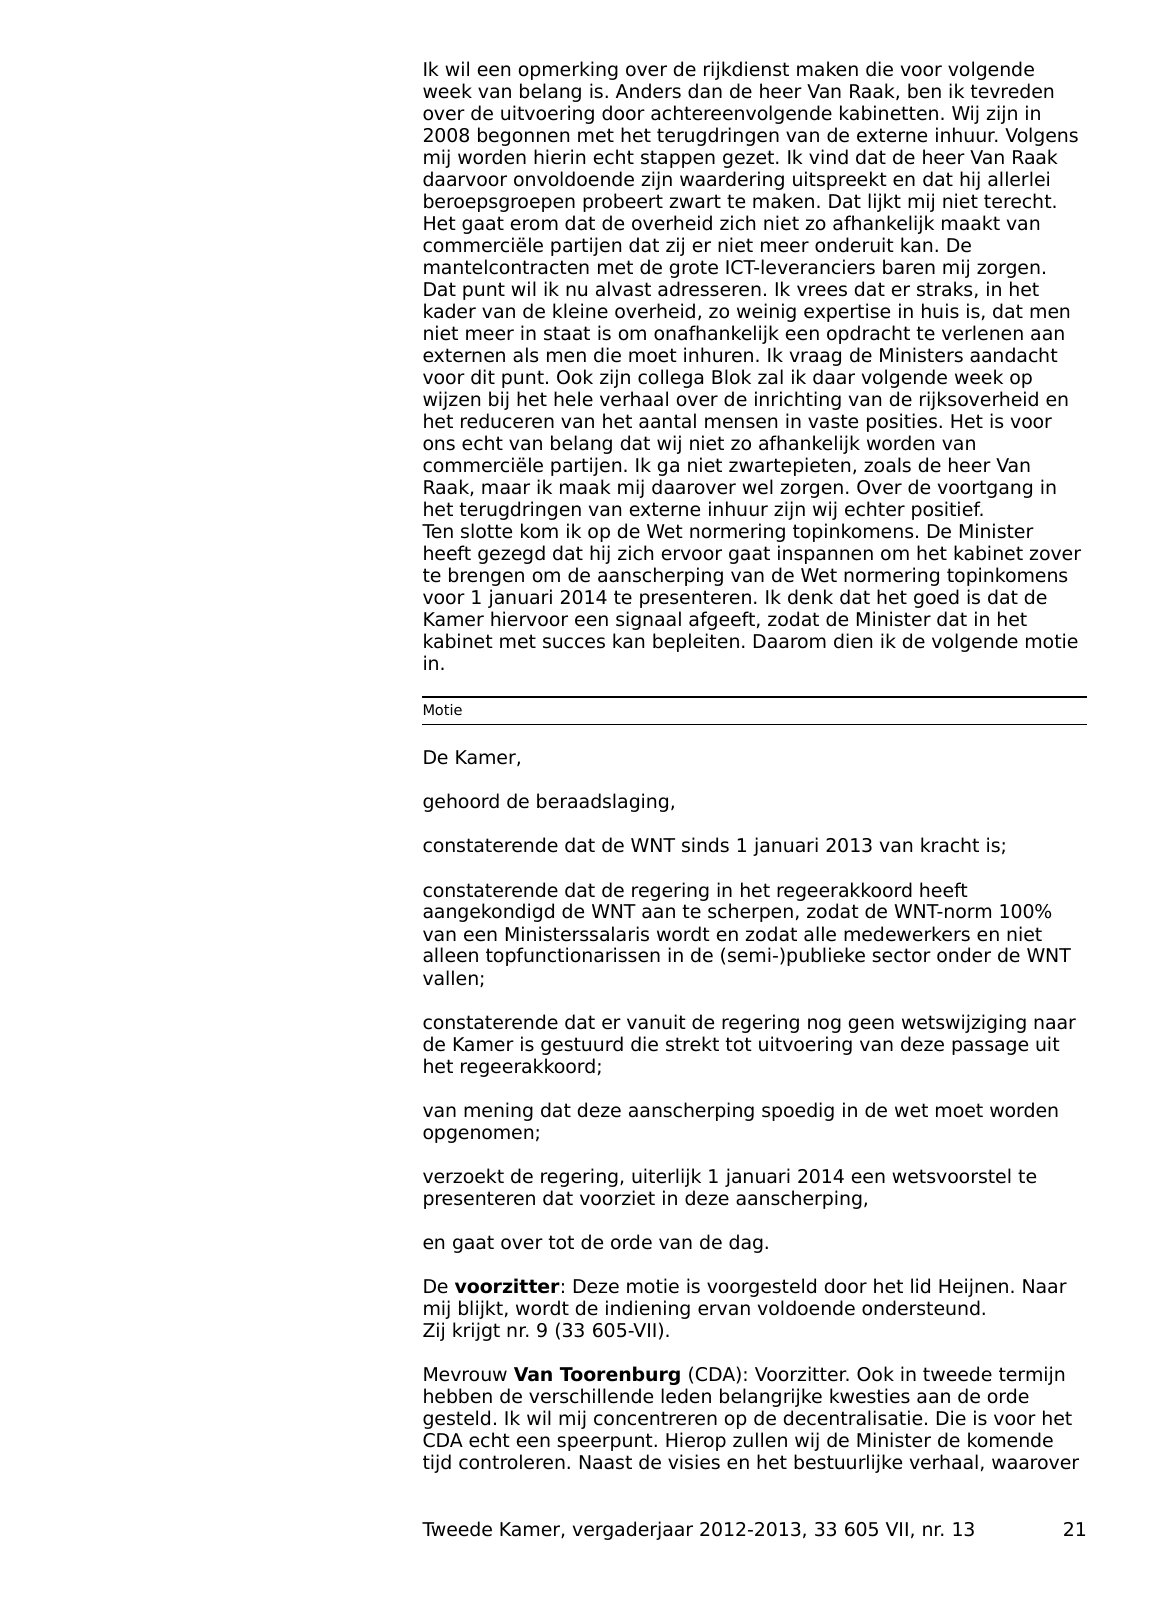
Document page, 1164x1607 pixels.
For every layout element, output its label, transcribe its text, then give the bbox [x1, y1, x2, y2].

text verzoekt de regering, uiterlijk 1 januari 2014 een wetsvoorstel te presenteren dat voorziet in deze aanscherping, [422, 1166, 1087, 1210]
text De Kamer, [422, 747, 1087, 769]
text Zij krijgt nr. 9 (33 605-VII). [422, 1320, 1087, 1342]
text constaterende dat er vanuit de regering nog geen wetswijziging naar de Kamer is gestuurd die strekt tot uitvoering van deze passage uit het regeerakkoord; [422, 1012, 1087, 1077]
table_header Motie [422, 698, 1087, 724]
text De voorzitter: Deze motie is voorgesteld door het lid Heijnen. Naar mij blijkt, wordt de indiening ervan voldoende ondersteund. [422, 1276, 1087, 1320]
text gehoord de beraadslaging, [422, 791, 1087, 813]
text constaterende dat de WNT sinds 1 januari 2013 van kracht is; [422, 835, 1087, 857]
text constaterende dat de regering in het regeerakkoord heeft aangekondigd de WNT aan te scherpen, zodat de WNT-norm 100% van een Ministerssalaris wordt en zodat alle medewerkers en niet alleen topfunctionarissen in de (semi-)publieke sector onder de WNT vallen; [422, 879, 1087, 989]
text Ik wil een opmerking over de rijkdienst maken die voor volgende week van belang is. Anders dan de heer Van Raak, ben ik tevreden over de uitvoering door achtereenvolgende kabinetten. Wij zijn in 2008 begonnen met het terugdringen van de externe inhuur. Volgens mij worden hierin echt stappen gezet. Ik vind dat de heer Van Raak daarvoor onvoldoende zijn waardering uitspreekt en dat hij allerlei beroepsgroepen probeert zwart te maken. Dat lijkt mij niet terecht. Het gaat erom dat de overheid zich niet zo afhankelijk maakt van commerciële partijen dat zij er niet meer onderuit kan. De mantelcontracten met de grote ICT-leveranciers baren mij zorgen. Dat punt wil ik nu alvast adresseren. Ik vrees dat er straks, in het kader van de kleine overheid, zo weinig expertise in huis is, dat men niet meer in staat is om onafhankelijk een opdracht te verlenen aan externen als men die moet inhuren. Ik vraag de Ministers aandacht voor dit punt. Ook zijn collega Blok zal ik daar volgende week op wijzen bij het hele verhaal over de inrichting van de rijksoverheid en het reduceren van het aantal mensen in vaste posities. Het is voor ons echt van belang dat wij niet zo afhankelijk worden van commerciële partijen. Ik ga niet zwartepieten, zoals de heer Van Raak, maar ik maak mij daarover wel zorgen. Over de voortgang in het terugdringen van externe inhuur zijn wij echter positief. [422, 59, 1087, 521]
text Ten slotte kom ik op de Wet normering topinkomens. De Minister heeft gezegd dat hij zich ervoor gaat inspannen om het kabinet zover te brengen om de aanscherping van de Wet normering topinkomens voor 1 januari 2014 te presenteren. Ik denk dat het goed is dat de Kamer hiervoor een signaal afgeeft, zodat de Minister dat in het kabinet met succes kan bepleiten. Daarom dien ik de volgende motie in. [422, 521, 1087, 674]
text en gaat over tot de orde van de dag. [422, 1232, 1087, 1254]
text Mevrouw Van Toorenburg (CDA): Voorzitter. Ook in tweede termijn hebben de verschillende leden belangrijke kwesties aan de orde gesteld. Ik wil mij concentreren op de decentralisatie. Die is voor het CDA echt een speerpunt. Hierop zullen wij de Minister de komende tijd controleren. Naast de visies en het bestuurlijke verhaal, waarover [422, 1364, 1087, 1474]
text van mening dat deze aanscherping spoedig in de wet moet worden opgenomen; [422, 1100, 1087, 1144]
